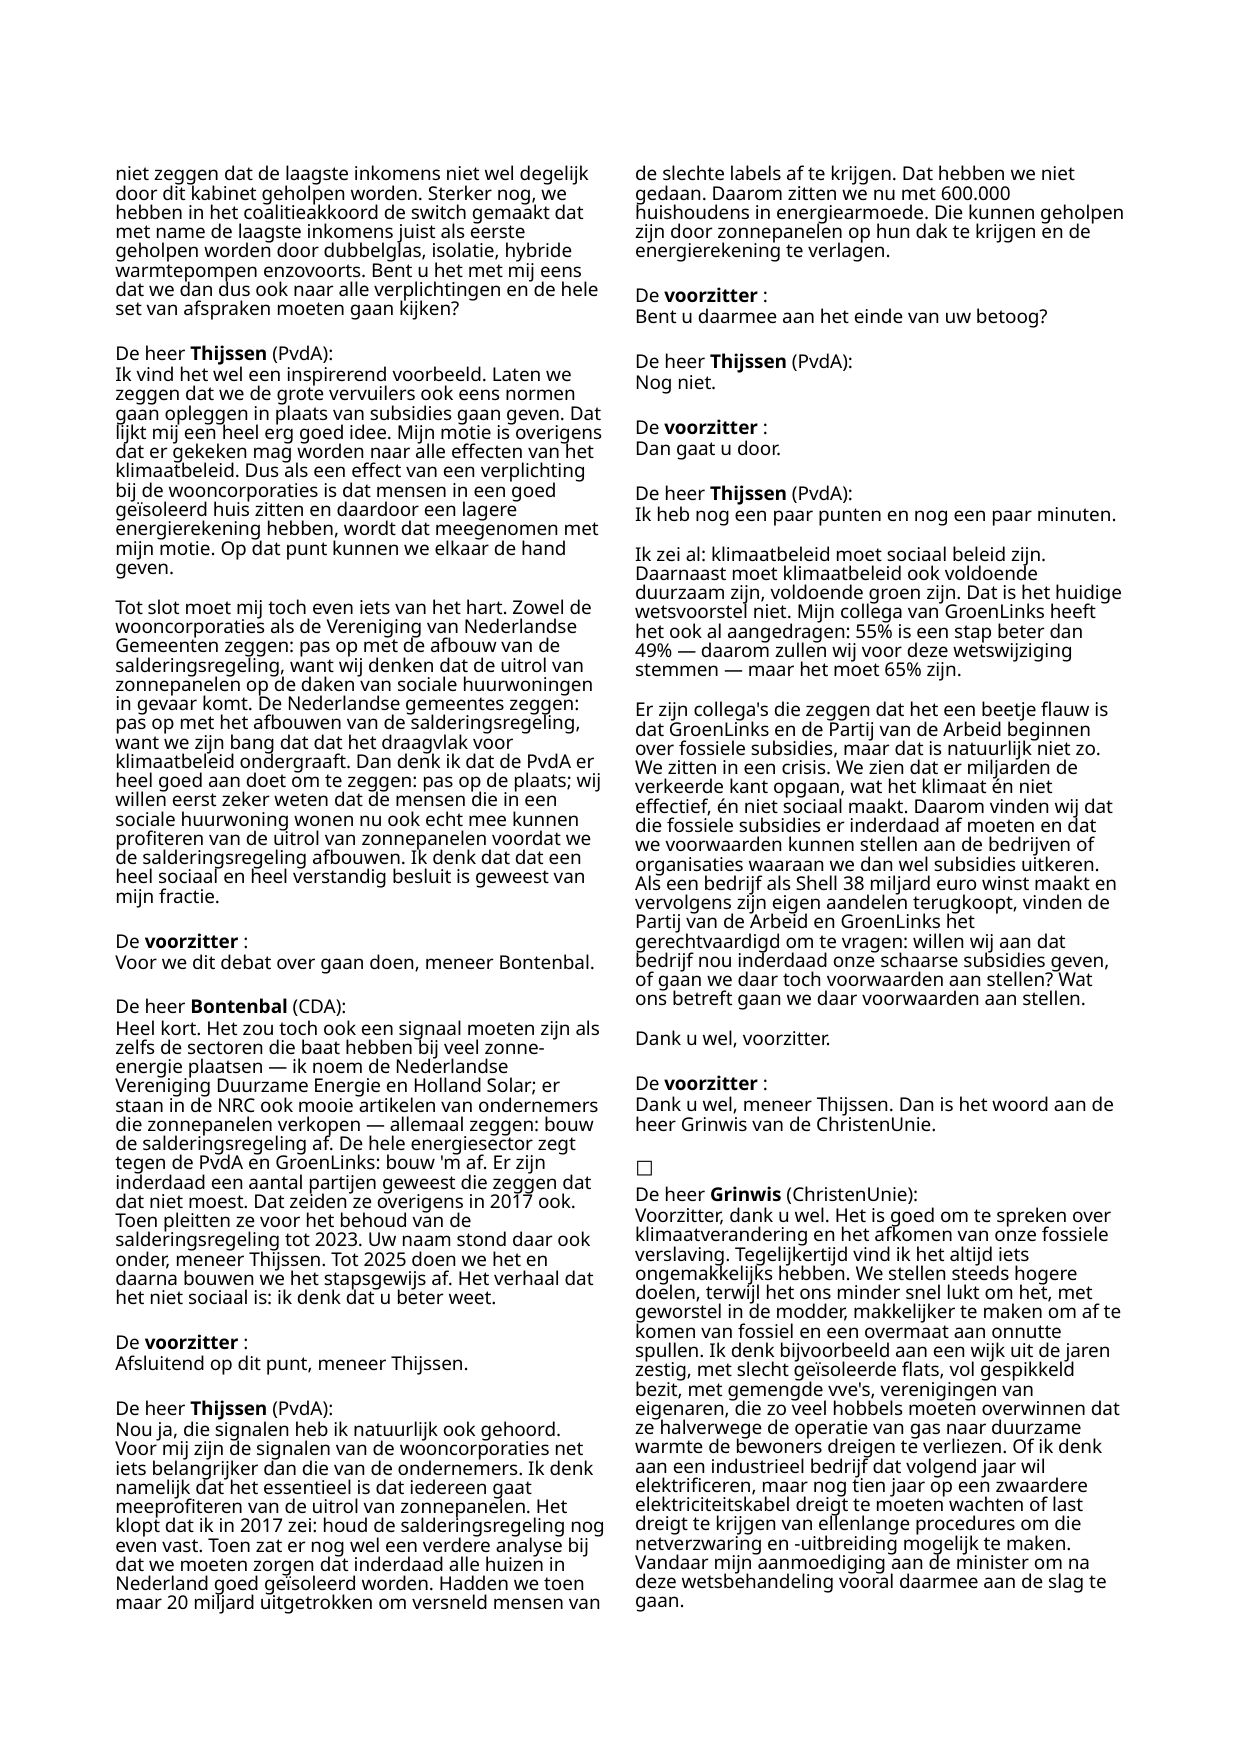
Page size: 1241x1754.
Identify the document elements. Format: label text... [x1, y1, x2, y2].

text Voor we dit debat over gaan doen, meneer Bontenbal. [115, 954, 605, 973]
text De heer Grinwis (ChristenUnie): [635, 1181, 1125, 1207]
text De heer Thijssen (PvdA): [635, 348, 1125, 374]
text De voorzitter : [115, 928, 605, 954]
text Nog niet. [635, 374, 1125, 393]
text De heer Thijssen (PvdA): [635, 480, 1125, 506]
text Tot slot moet mij toch even iets van het hart. Zowel de wooncorporaties als de Vereniging van Nederlandse Gemeenten zeggen: pas op met de afbouw van de salderingsregeling, want wij denken dat de uitrol van zonnepanelen op de daken van sociale huurwoningen in gevaar komt. De Nederlandse gemeentes zeggen: pas op met het afbouwen van de salderingsregeling, want we zijn bang dat dat het draagvlak voor klimaatbeleid ondergraaft. Dan denk ik dat de PvdA er heel goed aan doet om te zeggen: pas op de plaats; wij willen eerst zeker weten dat de mensen die in een sociale huurwoning wonen nu ook echt mee kunnen profiteren van de uitrol van zonnepanelen voordat we de salderingsregeling afbouwen. Ik denk dat dat een heel sociaal en heel verstandig besluit is geweest van mijn fractie. [115, 599, 605, 907]
text Ik zei al: klimaatbeleid moet sociaal beleid zijn. Daarnaast moet klimaatbeleid ook voldoende duurzaam zijn, voldoende groen zijn. Dat is het huidige wetsvoorstel niet. Mijn collega van GroenLinks heeft het ook al aangedragen: 55% is een stap beter dan 49% — daarom zullen wij voor deze wetswijziging stemmen — maar het moet 65% zijn. [635, 546, 1125, 681]
text De voorzitter : [635, 1071, 1125, 1096]
text Nou ja, die signalen heb ik natuurlijk ook gehoord. Voor mij zijn de signalen van de wooncorporaties net iets belangrijker dan die van de ondernemers. Ik denk namelijk dat het essentieel is dat iedereen gaat meeprofiteren van de uitrol van zonnepanelen. Het klopt dat ik in 2017 zei: houd de salderingsregeling nog even vast. Toen zat er nog wel een verdere analyse bij dat we moeten zorgen dat inderdaad alle huizen in Nederland goed geïsoleerd worden. Hadden we toen maar 20 miljard uitgetrokken om versneld mensen van [115, 1421, 605, 1614]
text De voorzitter : [115, 1329, 605, 1355]
text De voorzitter : [635, 282, 1125, 308]
text de slechte labels af te krijgen. Dat hebben we niet gedaan. Daarom zitten we nu met 600.000 huishoudens in energiearmoede. Die kunnen geholpen zijn door zonnepanelen op hun dak te krijgen en de energierekening te verlagen. [635, 165, 1125, 262]
text De heer Thijssen (PvdA): [115, 340, 605, 366]
text Dank u wel, meneer Thijssen. Dan is het woord aan de heer Grinwis van de ChristenUnie. [635, 1096, 1125, 1135]
text niet zeggen dat de laagste inkomens niet wel degelijk door dit kabinet geholpen worden. Sterker nog, we hebben in het coalitieakkoord de switch gemaakt dat met name de laagste inkomens juist als eerste geholpen worden door dubbelglas, isolatie, hybride warmtepompen enzovoorts. Bent u het met mij eens dat we dan dus ook naar alle verplichtingen en de hele set van afspraken moeten gaan kijken? [115, 165, 605, 319]
text Heel kort. Het zou toch ook een signaal moeten zijn als zelfs de sectoren die baat hebben bij veel zonne-energie plaatsen — ik noem de Nederlandse Vereniging Duurzame Energie en Holland Solar; er staan in de NRC ook mooie artikelen van ondernemers die zonnepanelen verkopen — allemaal zeggen: bouw de salderingsregeling af. De hele energiesector zegt tegen de PvdA en GroenLinks: bouw 'm af. Er zijn inderdaad een aantal partijen geweest die zeggen dat dat niet moest. Dat zeiden ze overigens in 2017 ook. Toen pleitten ze voor het behoud van de salderingsregeling tot 2023. Uw naam stond daar ook onder, meneer Thijssen. Tot 2025 doen we het en daarna bouwen we het stapsgewijs af. Het verhaal dat het niet sociaal is: ik denk dat u beter weet. [115, 1019, 605, 1308]
text Ik heb nog een paar punten en nog een paar minuten. [635, 506, 1125, 525]
text De heer Thijssen (PvdA): [115, 1395, 605, 1421]
text De heer Bontenbal (CDA): [115, 994, 605, 1019]
text Afsluitend op dit punt, meneer Thijssen. [115, 1355, 605, 1374]
text Ik vind het wel een inspirerend voorbeeld. Laten we zeggen dat we de grote vervuilers ook eens normen gaan opleggen in plaats van subsidies gaan geven. Dat lijkt mij een heel erg goed idee. Mijn motie is overigens dat er gekeken mag worden naar alle effecten van het klimaatbeleid. Dus als een effect van een verplichting bij de wooncorporaties is dat mensen in een goed geïsoleerd huis zitten en daardoor een lagere energierekening hebben, wordt dat meegenomen met mijn motie. Op dat punt kunnen we elkaar de hand geven. [115, 366, 605, 578]
text Bent u daarmee aan het einde van uw betoog? [635, 308, 1125, 327]
text Dank u wel, voorzitter. [635, 1030, 1125, 1050]
text ⬜ [635, 1156, 1125, 1181]
text De voorzitter : [635, 414, 1125, 440]
text Voorzitter, dank u wel. Het is goed om te spreken over klimaatverandering en het afkomen van onze fossiele verslaving. Tegelijkertijd vind ik het altijd iets ongemakkelijks hebben. We stellen steeds hogere doelen, terwijl het ons minder snel lukt om het, met geworstel in de modder, makkelijker te maken om af te komen van fossiel en een overmaat aan onnutte spullen. Ik denk bijvoorbeeld aan een wijk uit de jaren zestig, met slecht geïsoleerde flats, vol gespikkeld bezit, met gemengde vve's, verenigingen van eigenaren, die zo veel hobbels moeten overwinnen dat ze halverwege de operatie van gas naar duurzame warmte de bewoners dreigen te verliezen. Of ik denk aan een industrieel bedrijf dat volgend jaar wil elektrificeren, maar nog tien jaar op een zwaardere elektriciteitskabel dreigt te moeten wachten of last dreigt te krijgen van ellenlange procedures om die netverzwaring en -uitbreiding mogelijk te maken. Vandaar mijn aanmoediging aan de minister om na deze wetsbehandeling vooral daarmee aan de slag te gaan. [635, 1207, 1125, 1612]
text Er zijn collega's die zeggen dat het een beetje flauw is dat GroenLinks en de Partij van de Arbeid beginnen over fossiele subsidies, maar dat is natuurlijk niet zo. We zitten in een crisis. We zien dat er miljarden de verkeerde kant opgaan, wat het klimaat én niet effectief, én niet sociaal maakt. Daarom vinden wij dat die fossiele subsidies er inderdaad af moeten en dat we voorwaarden kunnen stellen aan de bedrijven of organisaties waaraan we dan wel subsidies uitkeren. Als een bedrijf als Shell 38 miljard euro winst maakt en vervolgens zijn eigen aandelen terugkoopt, vinden de Partij van de Arbeid en GroenLinks het gerechtvaardigd om te vragen: willen wij aan dat bedrijf nou inderdaad onze schaarse subsidies geven, of gaan we daar toch voorwaarden aan stellen? Wat ons betreft gaan we daar voorwaarden aan stellen. [635, 701, 1125, 1010]
text Dan gaat u door. [635, 440, 1125, 459]
